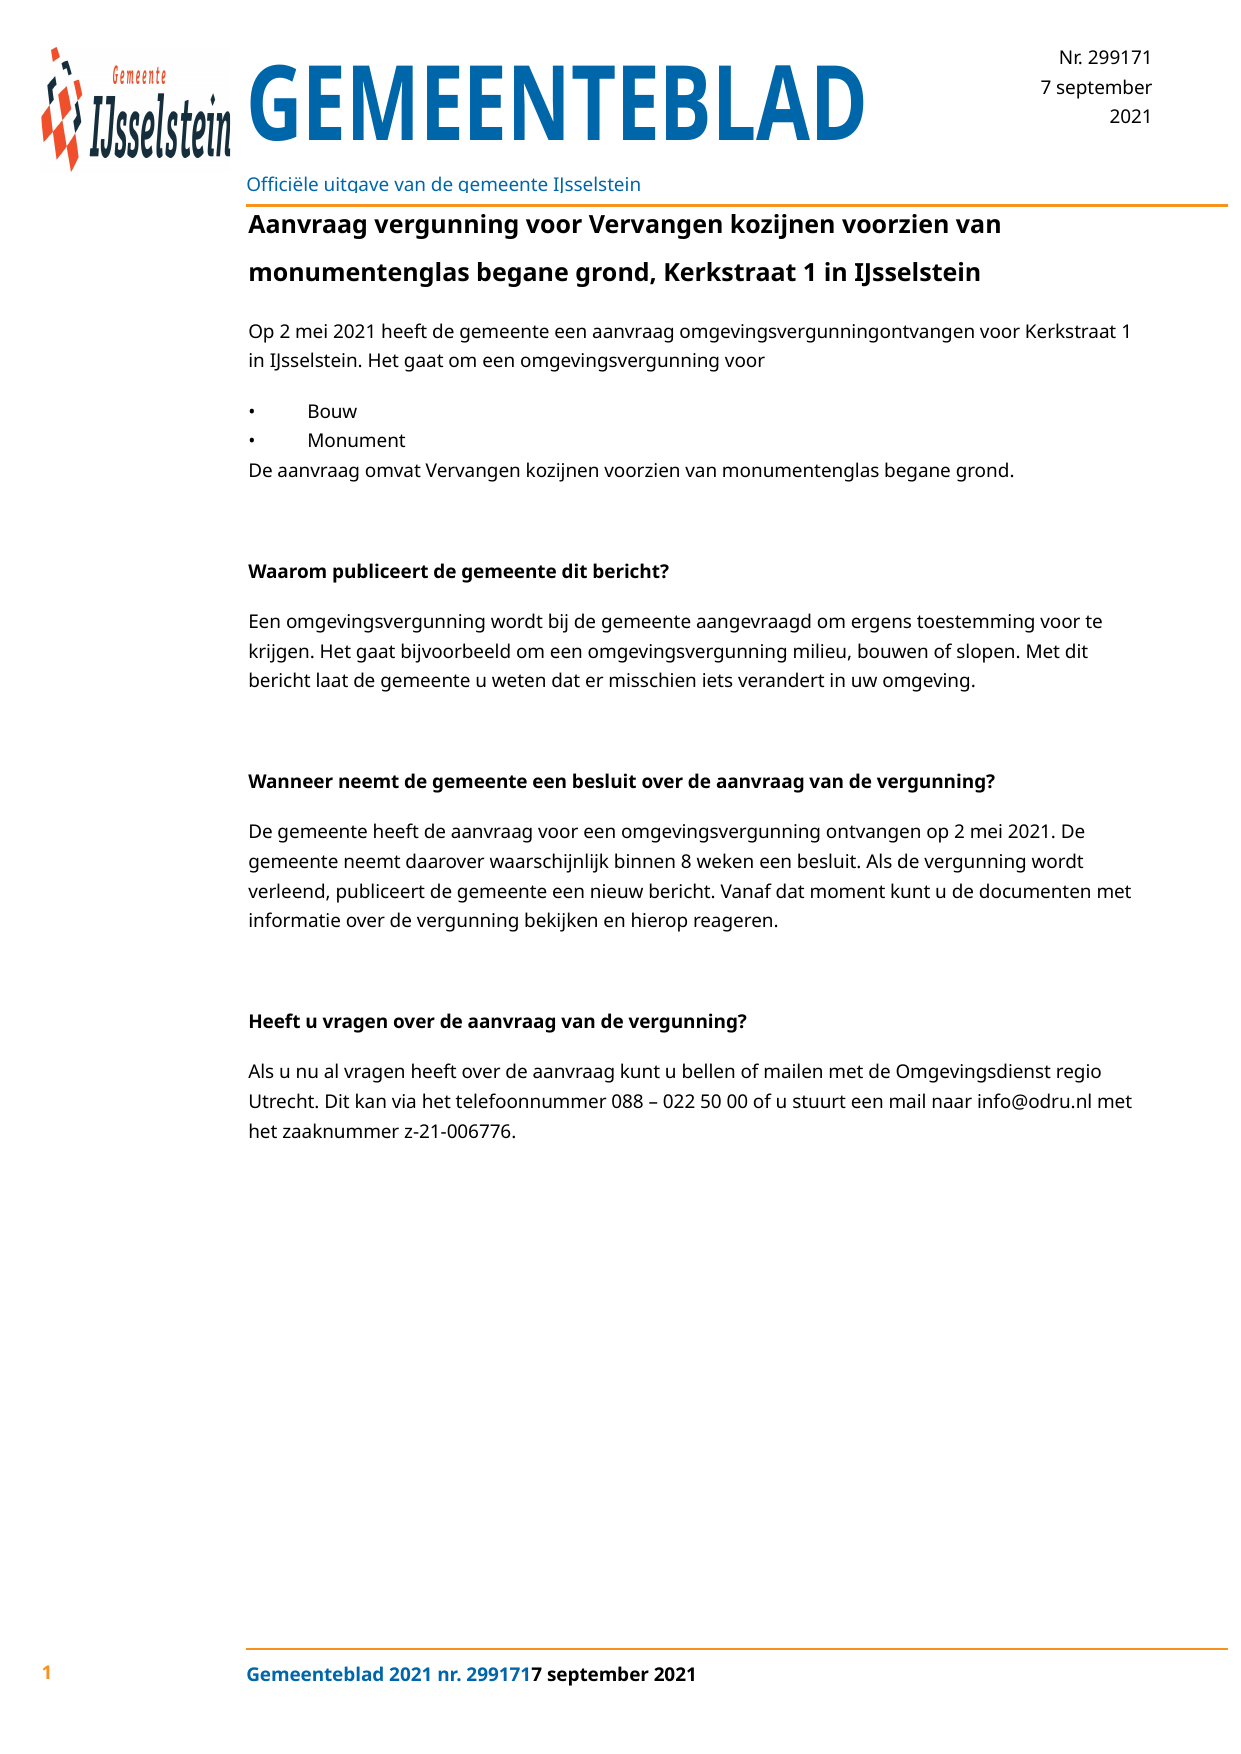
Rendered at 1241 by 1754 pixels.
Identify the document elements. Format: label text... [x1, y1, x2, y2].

text Waarom publiceert de gemeente dit bericht? [248, 558, 1152, 584]
text De aanvraag omvat Vervangen kozijnen voorzien van monumentenglas begane grond. [248, 457, 1152, 483]
text Wanneer neemt de gemeente een besluit over de aanvraag van de vergunning? [248, 768, 1152, 794]
text Aanvraag vergunning voor Vervangen kozijnen voorzien van monumentenglas begane grond, Kerkstraat 1 in IJsselstein [248, 207, 1152, 288]
text Op 2 mei 2021 heeft de gemeente een aanvraag omgevingsvergunningontvangen voor Kerkstraat 1 in IJsselstein. Het gaat om een omgevingsvergunning voor [248, 318, 1152, 373]
text Als u nu al vragen heeft over de aanvraag kunt u bellen of mailen met de Omgevingsdienst regio Utrecht. Dit kan via het telefoonnummer 088 – 022 50 00 of u stuurt een mail naar info@odru.nl met het zaaknummer z-21-006776. [248, 1059, 1152, 1144]
list Monument [248, 427, 1152, 453]
list Bouw [248, 398, 1152, 424]
text Heeft u vragen over de aanvraag van de vergunning? [248, 1008, 1152, 1034]
picture [41, 47, 231, 172]
text Een omgevingsvergunning wordt bij de gemeente aangevraagd om ergens toestemming voor te krijgen. Het gaat bijvoorbeeld om een omgevingsvergunning milieu, bouwen of slopen. Met dit bericht laat de gemeente u weten dat er misschien iets verandert in uw omgeving. [248, 608, 1152, 693]
text De gemeente heeft de aanvraag voor een omgevingsvergunning ontvangen op 2 mei 2021. De gemeente neemt daarover waarschijnlijk binnen 8 weken een besluit. Als de vergunning wordt verleend, publiceert de gemeente een nieuw bericht. Vanaf dat moment kunt u de documenten met informatie over de vergunning bekijken en hierop reageren. [248, 819, 1152, 933]
